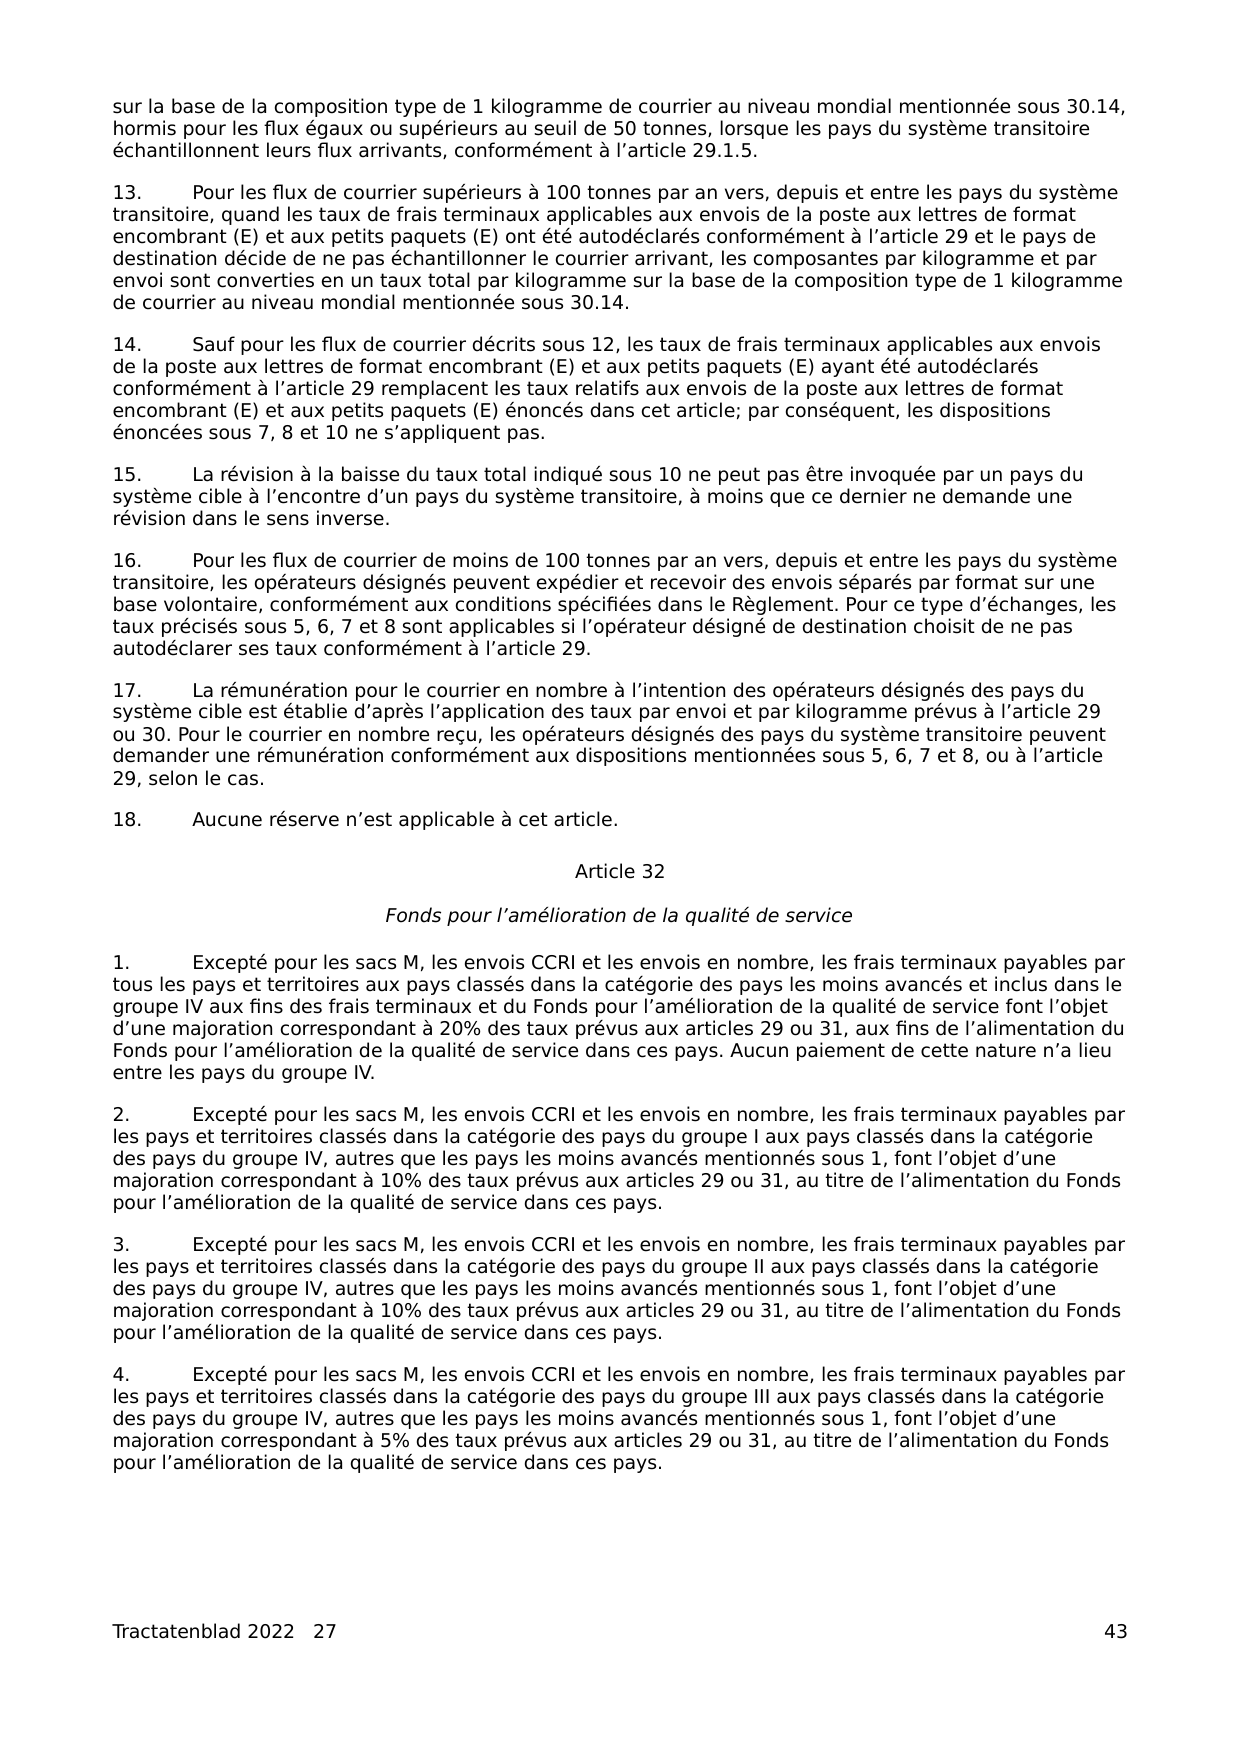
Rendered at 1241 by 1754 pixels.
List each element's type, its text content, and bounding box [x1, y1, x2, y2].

text 4. Excepté pour les sacs M, les envois CCRI et les envois en nombre, les frais terminaux payables par les pays et territoires classés dans la catégorie des pays du groupe III aux pays classés dans la catégorie des pays du groupe IV, autres que les pays les moins avancés mentionnés sous 1, font l’objet d’une majoration correspondant à 5% des taux prévus aux articles 29 ou 31, au titre de l’alimentation du Fonds pour l’amélioration de la qualité de service dans ces pays. [112, 1364, 1128, 1474]
text 15. La révision à la baisse du taux total indiqué sous 10 ne peut pas être invoquée par un pays du système cible à l’encontre d’un pays du système transitoire, à moins que ce dernier ne demande une révision dans le sens inverse. [112, 464, 1128, 529]
text sur la base de la composition type de 1 kilogramme de courrier au niveau mondial mentionnée sous 30.14, hormis pour les flux égaux ou supérieurs au seuil de 50 tonnes, lorsque les pays du système transitoire échantillonnent leurs flux arrivants, conformément à l’article 29.1.5. [112, 96, 1128, 162]
text 2. Excepté pour les sacs M, les envois CCRI et les envois en nombre, les frais terminaux payables par les pays et territoires classés dans la catégorie des pays du groupe I aux pays classés dans la catégorie des pays du groupe IV, autres que les pays les moins avancés mentionnés sous 1, font l’objet d’une majoration correspondant à 10% des taux prévus aux articles 29 ou 31, au titre de l’alimentation du Fonds pour l’amélioration de la qualité de service dans ces pays. [112, 1104, 1128, 1214]
text 17. La rémunération pour le courrier en nombre à l’intention des opérateurs désignés des pays du système cible est établie d’après l’application des taux par envoi et par kilogramme prévus à l’article 29 ou 30. Pour le courrier en nombre reçu, les opérateurs désignés des pays du système transitoire peuvent demander une rémunération conformément aux dispositions mentionnées sous 5, 6, 7 et 8, ou à l’article 29, selon le cas. [112, 679, 1128, 789]
text 16. Pour les flux de courrier de moins de 100 tonnes par an vers, depuis et entre les pays du système transitoire, les opérateurs désignés peuvent expédier et recevoir des envois séparés par format sur une base volontaire, conformément aux conditions spécifiées dans le Règlement. Pour ce type d’échanges, les taux précisés sous 5, 6, 7 et 8 sont applicables si l’opérateur désigné de destination choisit de ne pas autodéclarer ses taux conformément à l’article 29. [112, 549, 1128, 659]
text 3. Excepté pour les sacs M, les envois CCRI et les envois en nombre, les frais terminaux payables par les pays et territoires classés dans la catégorie des pays du groupe II aux pays classés dans la catégorie des pays du groupe IV, autres que les pays les moins avancés mentionnés sous 1, font l’objet d’une majoration correspondant à 10% des taux prévus aux articles 29 ou 31, au titre de l’alimentation du Fonds pour l’amélioration de la qualité de service dans ces pays. [112, 1234, 1128, 1344]
text 18. Aucune réserve n’est applicable à cet article. [112, 809, 1128, 831]
text 1. Excepté pour les sacs M, les envois CCRI et les envois en nombre, les frais terminaux payables par tous les pays et territoires aux pays classés dans la catégorie des pays les moins avancés et inclus dans le groupe IV aux fins des frais terminaux et du Fonds pour l’amélioration de la qualité de service font l’objet d’une majoration correspondant à 20% des taux prévus aux articles 29 ou 31, aux fins de l’alimentation du Fonds pour l’amélioration de la qualité de service dans ces pays. Aucun paiement de cette nature n’a lieu entre les pays du groupe IV. [112, 952, 1128, 1084]
text 14. Sauf pour les flux de courrier décrits sous 12, les taux de frais terminaux applicables aux envois de la poste aux lettres de format encombrant (E) et aux petits paquets (E) ayant été autodéclarés conformément à l’article 29 remplacent les taux relatifs aux envois de la poste aux lettres de format encombrant (E) et aux petits paquets (E) énoncés dans cet article; par conséquent, les dispositions énoncées sous 7, 8 et 10 ne s’appliquent pas. [112, 334, 1128, 444]
text 13. Pour les flux de courrier supérieurs à 100 tonnes par an vers, depuis et entre les pays du système transitoire, quand les taux de frais terminaux applicables aux envois de la poste aux lettres de format encombrant (E) et aux petits paquets (E) ont été autodéclarés conformément à l’article 29 et le pays de destination décide de ne pas échantillonner le courrier arrivant, les composantes par kilogramme et par envoi sont converties en un taux total par kilogramme sur la base de la composition type de 1 kilogramme de courrier au niveau mondial mentionnée sous 30.14. [112, 182, 1128, 314]
subtitle Article 32 Fonds pour l’amélioration de la qualité de service [112, 861, 1128, 927]
